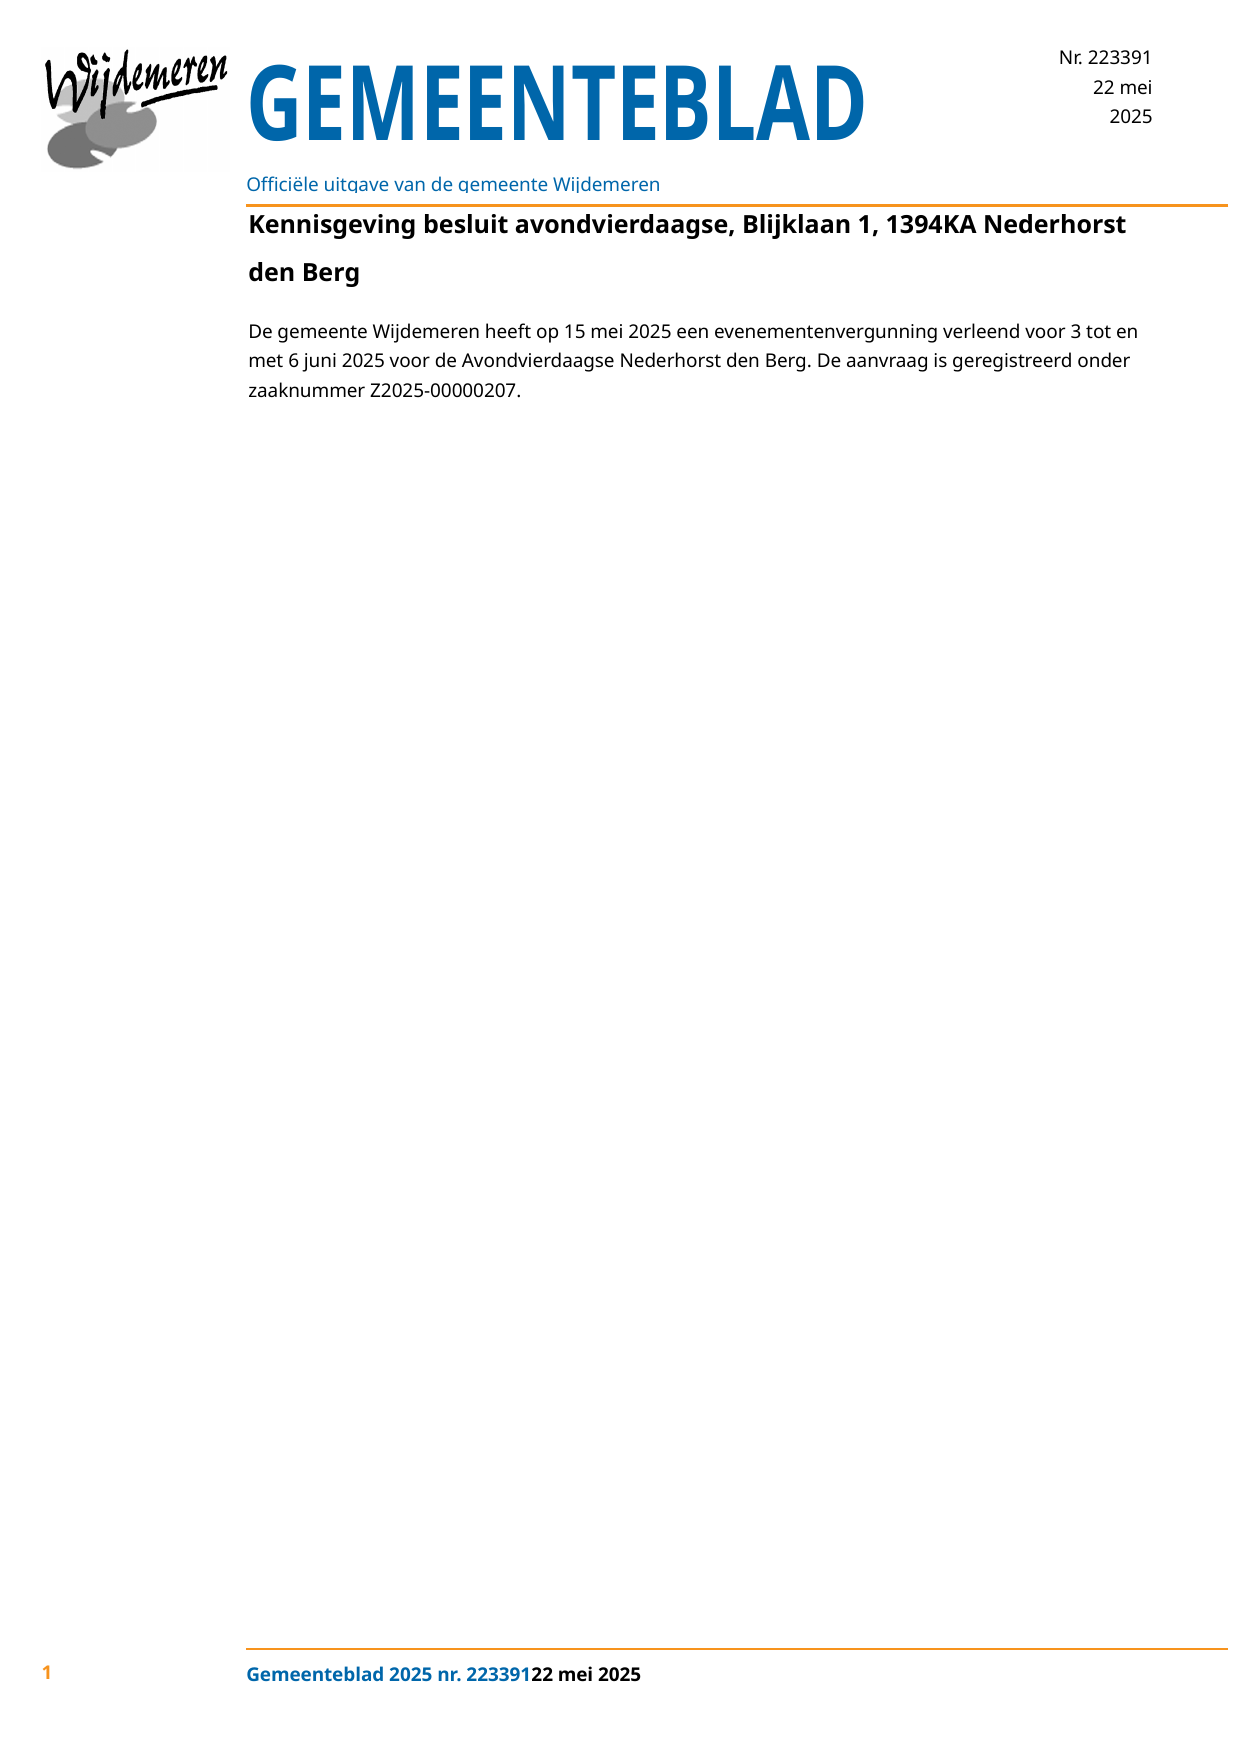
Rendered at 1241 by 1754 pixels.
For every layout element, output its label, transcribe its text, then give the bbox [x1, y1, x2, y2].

text De gemeente Wijdemeren heeft op 15 mei 2025 een evenementenvergunning verleend voor 3 tot en met 6 juni 2025 voor de Avondvierdaagse Nederhorst den Berg. De aanvraag is geregistreerd onder zaaknummer Z2025-00000207. [248, 318, 1152, 403]
text Kennisgeving besluit avondvierdaagse, Blijklaan 1, 1394KA Nederhorst den Berg [248, 207, 1152, 288]
picture [41, 47, 231, 172]
